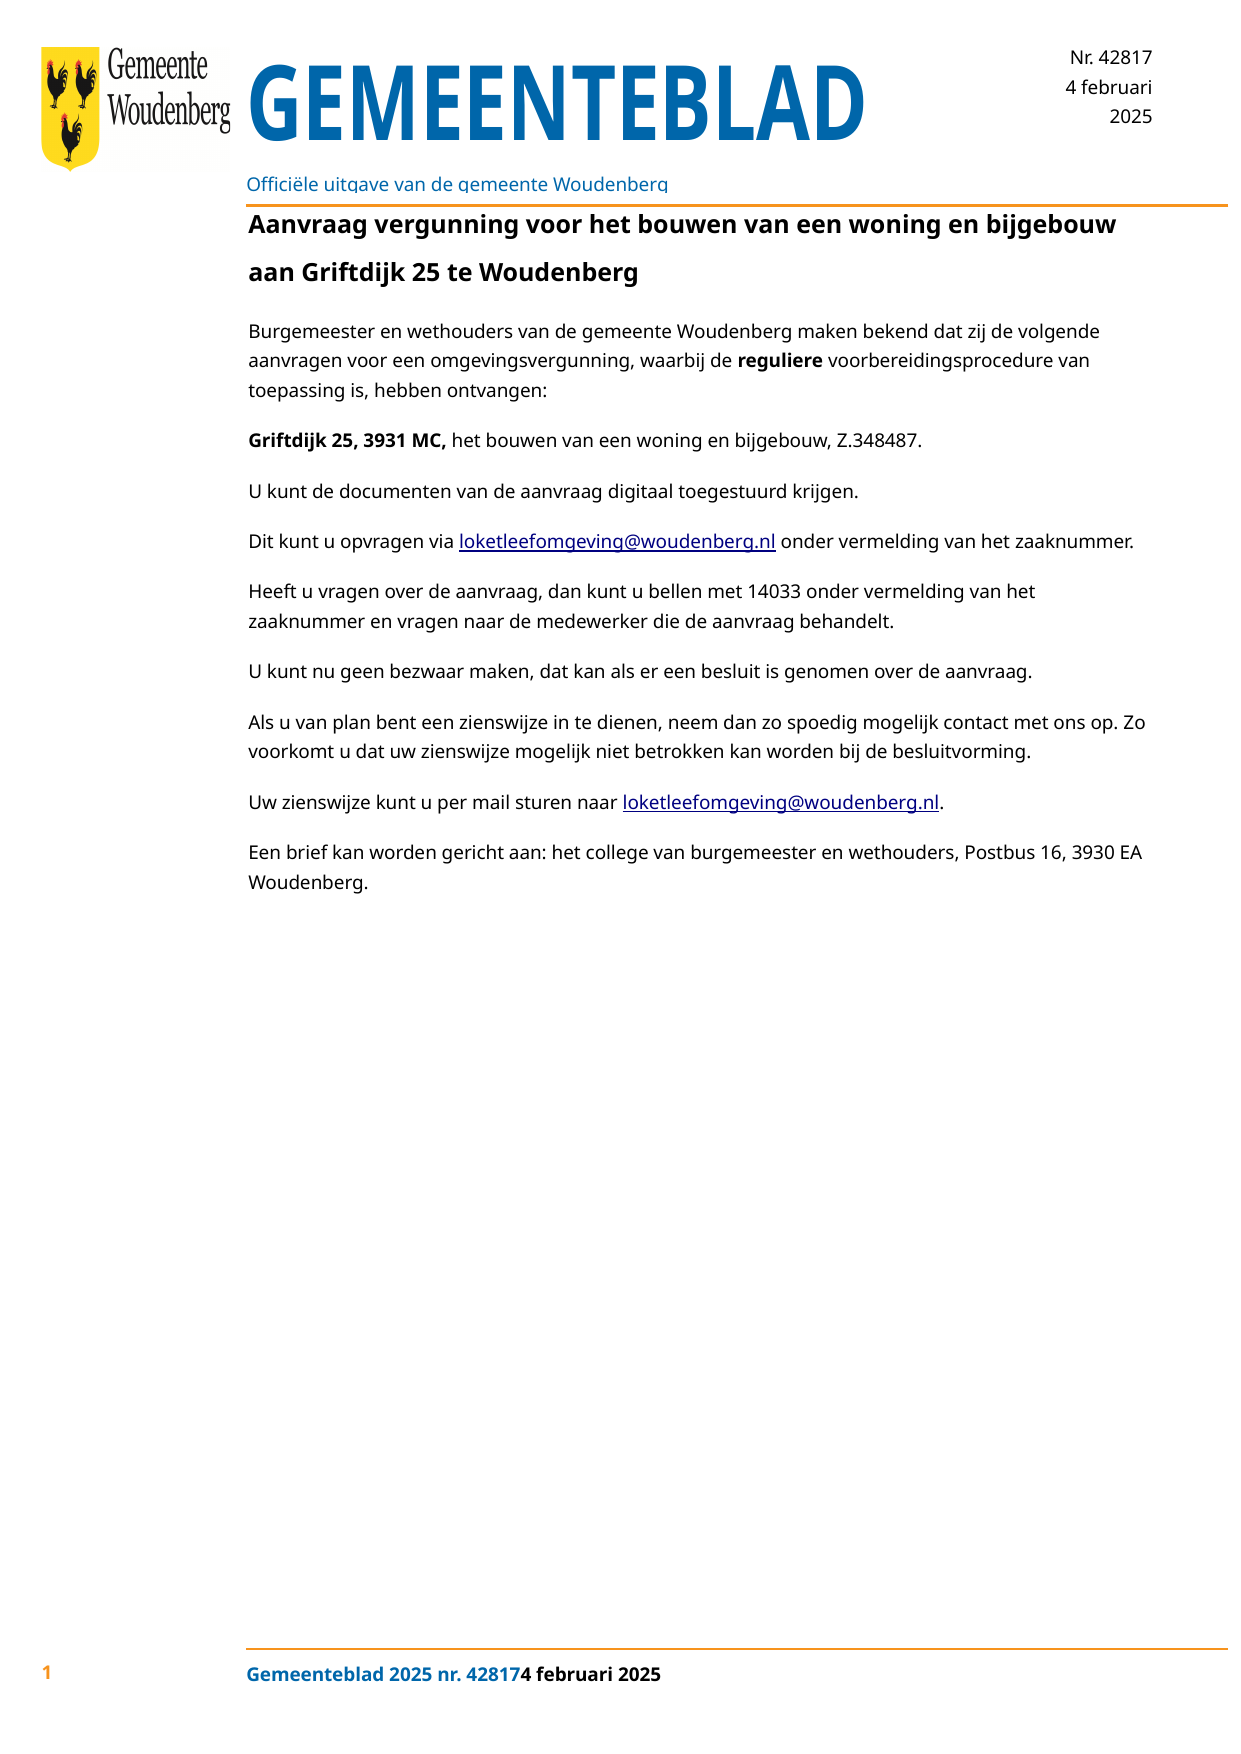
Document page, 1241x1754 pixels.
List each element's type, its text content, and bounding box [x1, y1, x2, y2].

text Een brief kan worden gericht aan: het college van burgemeester en wethouders, Postbus 16, 3930 EA Woudenberg. [248, 839, 1152, 895]
text Uw zienswijze kunt u per mail sturen naar loketleefomgeving@woudenberg.nl. [248, 789, 1152, 815]
text Dit kunt u opvragen via loketleefomgeving@woudenberg.nl onder vermelding van het zaaknummer. [248, 528, 1152, 554]
text Als u van plan bent een zienswijze in te dienen, neem dan zo spoedig mogelijk contact met ons op. Zo voorkomt u dat uw zienswijze mogelijk niet betrokken kan worden bij de besluitvorming. [248, 709, 1152, 764]
picture [41, 47, 231, 172]
text U kunt nu geen bezwaar maken, dat kan als er een besluit is genomen over de aanvraag. [248, 659, 1152, 684]
text U kunt de documenten van de aanvraag digitaal toegestuurd krijgen. [248, 478, 1152, 504]
text Griftdijk 25, 3931 MC, het bouwen van een woning en bijgebouw, Z.348487. [248, 427, 1152, 453]
text Burgemeester en wethouders van de gemeente Woudenberg maken bekend dat zij de volgende aanvragen voor een omgevingsvergunning, waarbij de reguliere voorbereidingsprocedure van toepassing is, hebben ontvangen: [248, 318, 1152, 403]
text Heeft u vragen over de aanvraag, dan kunt u bellen met 14033 onder vermelding van het zaaknummer en vragen naar de medewerker die de aanvraag behandelt. [248, 579, 1152, 634]
text Aanvraag vergunning voor het bouwen van een woning en bijgebouw aan Griftdijk 25 te Woudenberg [248, 207, 1152, 288]
